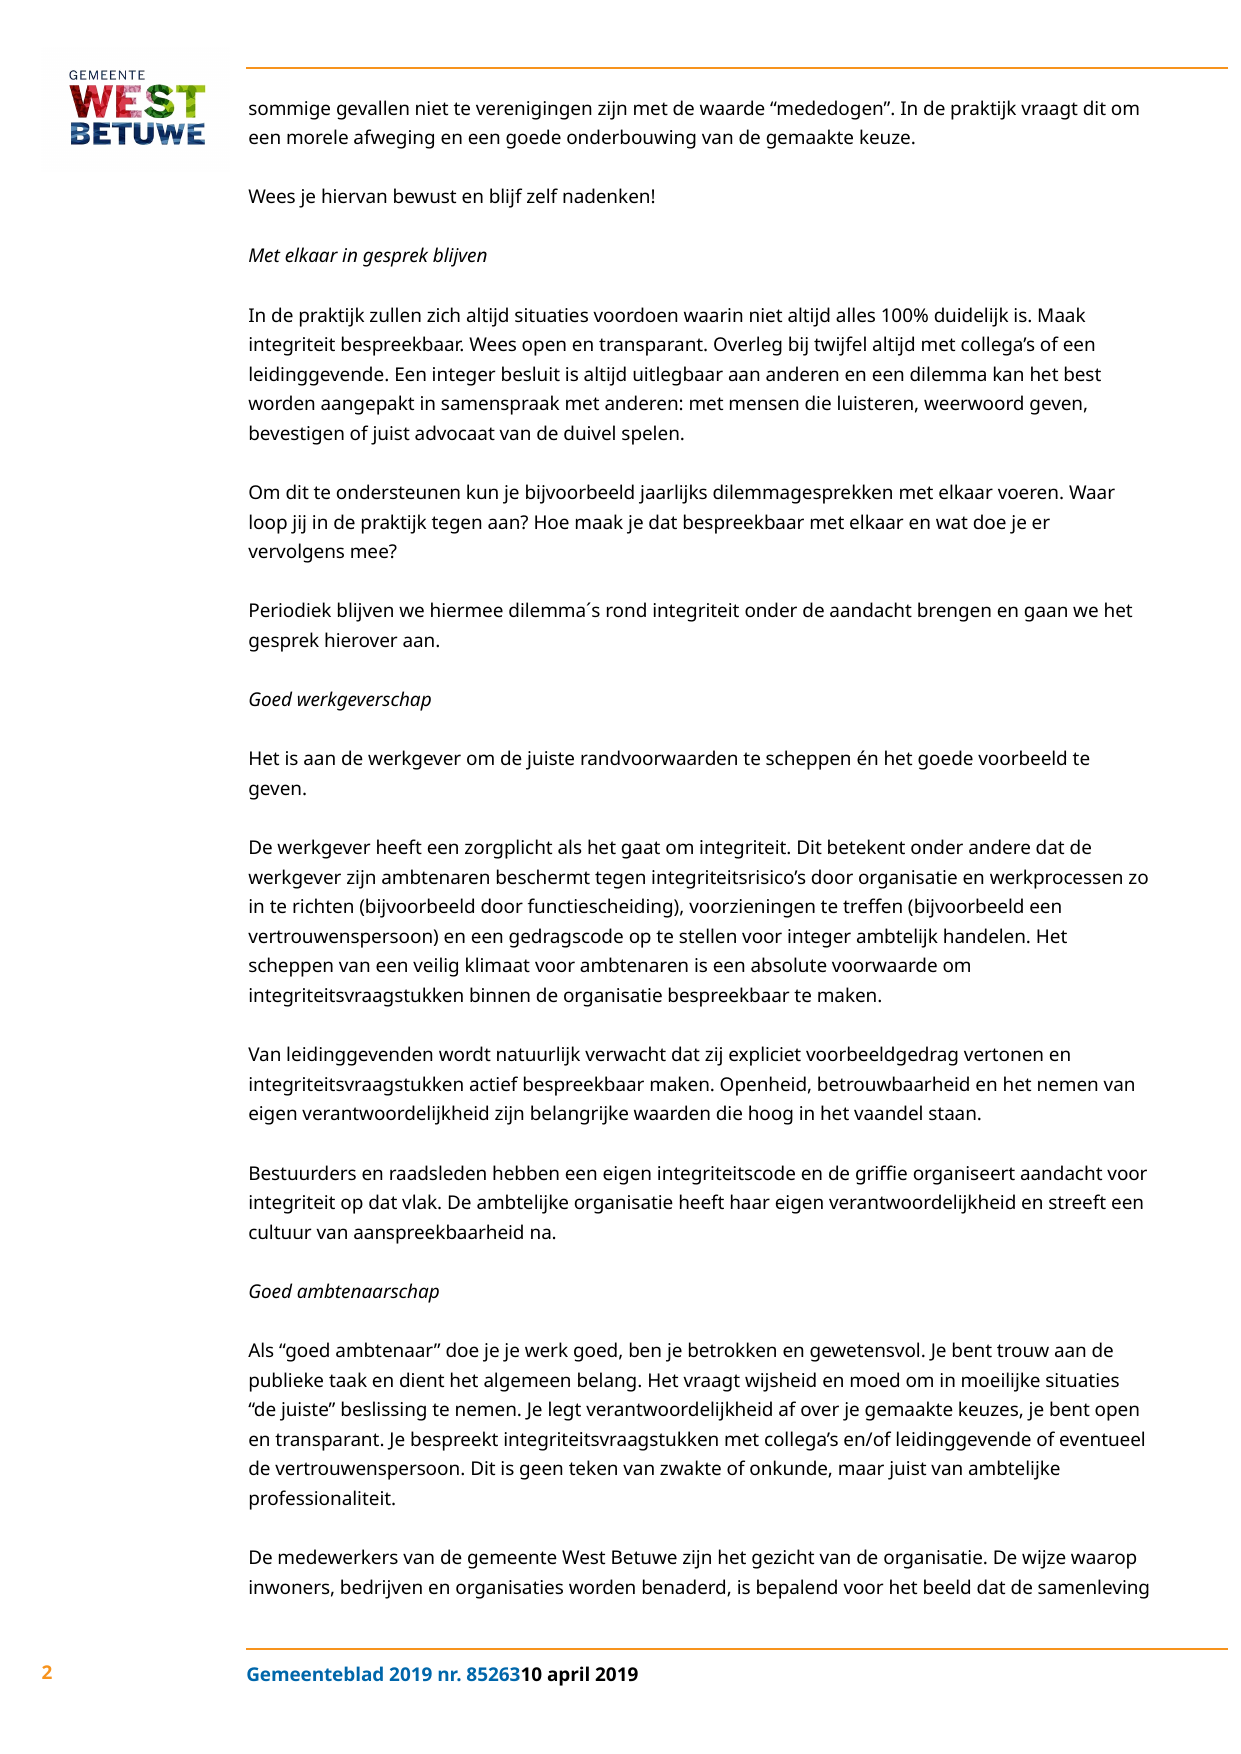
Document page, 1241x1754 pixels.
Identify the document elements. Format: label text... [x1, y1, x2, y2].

text Periodiek blijven we hiermee dilemma´s rond integriteit onder de aandacht brengen en gaan we het gesprek hierover aan. [248, 598, 1152, 653]
picture [41, 47, 231, 172]
text Bestuurders en raadsleden hebben een eigen integriteitscode en de griffie organiseert aandacht voor integriteit op dat vlak. De ambtelijke organisatie heeft haar eigen verantwoordelijkheid en streeft een cultuur van aanspreekbaarheid na. [248, 1160, 1152, 1245]
text Als “goed ambtenaar” doe je je werk goed, ben je betrokken en gewetensvol. Je bent trouw aan de publieke taak en dient het algemeen belang. Het vraagt wijsheid en moed om in moeilijke situaties “de juiste” beslissing te nemen. Je legt verantwoordelijkheid af over je gemaakte keuzes, je bent open en transparant. Je bespreekt integriteitsvraagstukken met collega’s en/of leidinggevende of eventueel de vertrouwenspersoon. Dit is geen teken van zwakte of onkunde, maar juist van ambtelijke professionaliteit. [248, 1337, 1152, 1511]
text Om dit te ondersteunen kun je bijvoorbeeld jaarlijks dilemmagesprekken met elkaar voeren. Waar loop jij in de praktijk tegen aan? Hoe maak je dat bespreekbaar met elkaar en wat doe je er vervolgens mee? [248, 479, 1152, 564]
text Goed ambtenaarschap [248, 1278, 1152, 1304]
text De medewerkers van de gemeente West Betuwe zijn het gezicht van de organisatie. De wijze waarop inwoners, bedrijven en organisaties worden benaderd, is bepalend voor het beeld dat de samenleving [248, 1544, 1152, 1600]
text Goed werkgeverschap [248, 686, 1152, 712]
text sommige gevallen niet te verenigingen zijn met de waarde “mededogen”. In de praktijk vraagt dit om een morele afweging en een goede onderbouwing van de gemaakte keuze. [248, 95, 1152, 150]
text In de praktijk zullen zich altijd situaties voordoen waarin niet altijd alles 100% duidelijk is. Maak integriteit bespreekbaar. Wees open en transparant. Overleg bij twijfel altijd met collega’s of een leidinggevende. Een integer besluit is altijd uitlegbaar aan anderen en een dilemma kan het best worden aangepakt in samenspraak met anderen: met mensen die luisteren, weerwoord geven, bevestigen of juist advocaat van de duivel spelen. [248, 302, 1152, 446]
text Met elkaar in gesprek blijven [248, 243, 1152, 268]
text Van leidinggevenden wordt natuurlijk verwacht dat zij expliciet voorbeeldgedrag vertonen en integriteitsvraagstukken actief bespreekbaar maken. Openheid, betrouwbaarheid en het nemen van eigen verantwoordelijkheid zijn belangrijke waarden die hoog in het vaandel staan. [248, 1041, 1152, 1126]
text Wees je hiervan bewust en blijf zelf nadenken! [248, 183, 1152, 209]
text Het is aan de werkgever om de juiste randvoorwaarden te scheppen én het goede voorbeeld te geven. [248, 746, 1152, 801]
text De werkgever heeft een zorgplicht als het gaat om integriteit. Dit betekent onder andere dat de werkgever zijn ambtenaren beschermt tegen integriteitsrisico’s door organisatie en werkprocessen zo in te richten (bijvoorbeeld door functiescheiding), voorzieningen te treffen (bijvoorbeeld een vertrouwenspersoon) en een gedragscode op te stellen voor integer ambtelijk handelen. Het scheppen van een veilig klimaat voor ambtenaren is een absolute voorwaarde om integriteitsvraagstukken binnen de organisatie bespreekbaar te maken. [248, 834, 1152, 1008]
